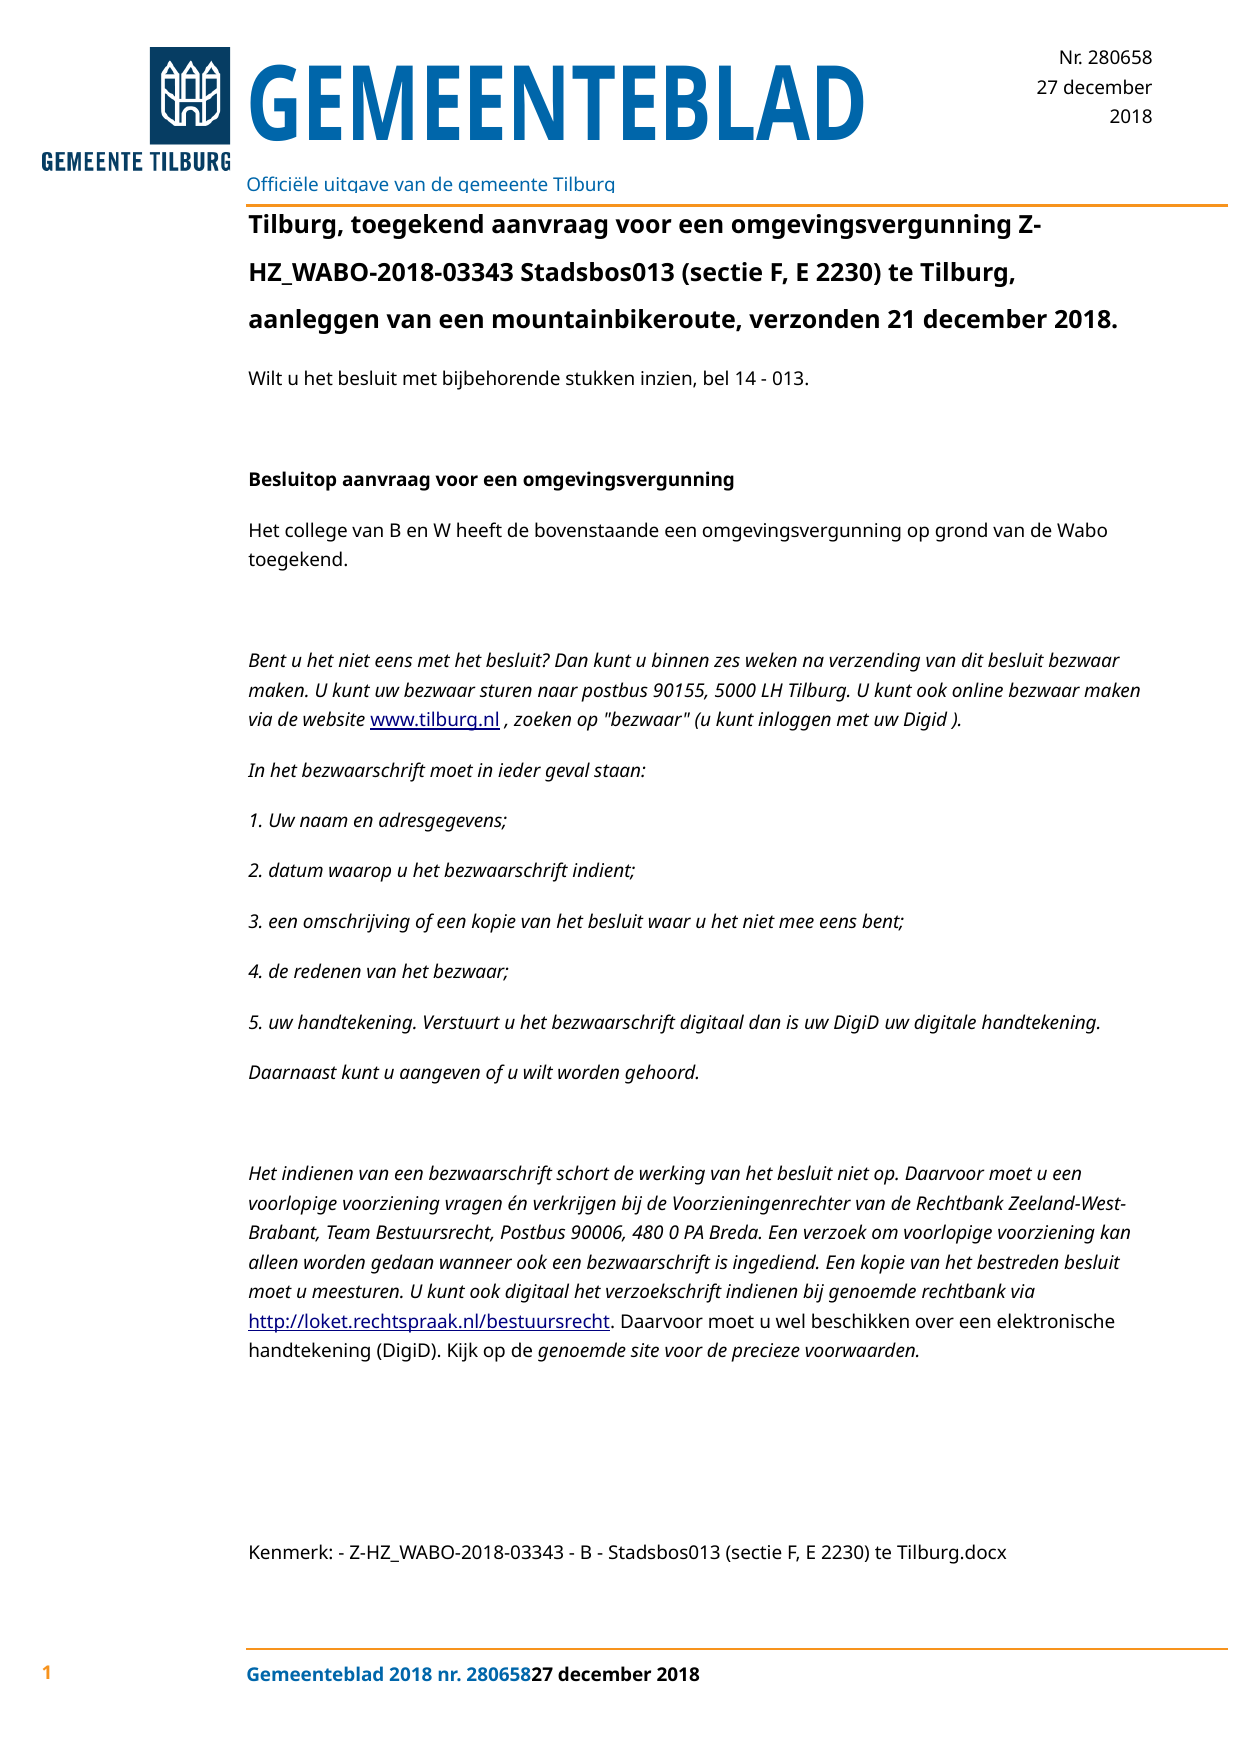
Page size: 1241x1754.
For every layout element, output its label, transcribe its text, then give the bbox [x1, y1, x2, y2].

text Kenmerk: - Z-HZ_WABO-2018-03343 - B - Stadsbos013 (sectie F, E 2230) te Tilburg.docx [248, 1539, 1152, 1565]
text 5. uw handtekening. Verstuurt u het bezwaarschrift digitaal dan is uw DigiD uw digitale handtekening. [248, 1009, 1152, 1034]
text 3. een omschrijving of een kopie van het besluit waar u het niet mee eens bent; [248, 908, 1152, 934]
text 2. datum waarop u het bezwaarschrift indient; [248, 858, 1152, 883]
text Het indienen van een bezwaarschrift schort de werking van het besluit niet op. Daarvoor moet u een voorlopige voorziening vragen én verkrijgen bij de Voorzieningenrechter van de Rechtbank Zeeland-West-Brabant, Team Bestuursrecht, Postbus 90006, 480 0 PA Breda. Een verzoek om voorlopige voorziening kan alleen worden gedaan wanneer ook een bezwaarschrift is ingediend. Een kopie van het bestreden besluit moet u meesturen. U kunt ook digitaal het verzoekschrift indienen bij genoemde rechtbank via http://loket.rechtspraak.nl/bestuursrecht. Daarvoor moet u wel beschikken over een elektronische handtekening (DigiD). Kijk op de genoemde site voor de precieze voorwaarden. [248, 1160, 1152, 1363]
text Het college van B en W heeft de bovenstaande een omgevingsvergunning op grond van de Wabo toegekend. [248, 517, 1152, 572]
text Wilt u het besluit met bijbehorende stukken inzien, bel 14 - 013. [248, 366, 1152, 391]
text Bent u het niet eens met het besluit? Dan kunt u binnen zes weken na verzending van dit besluit bezwaar maken. U kunt uw bezwaar sturen naar postbus 90155, 5000 LH Tilburg. U kunt ook online bezwaar maken via de website www.tilburg.nl , zoeken op "bezwaar" (u kunt inloggen met uw Digid ). [248, 647, 1152, 732]
text Tilburg, toegekend aanvraag voor een omgevingsvergunning Z-HZ_WABO-2018-03343 Stadsbos013 (sectie F, E 2230) te Tilburg, aanleggen van een mountainbikeroute, verzonden 21 december 2018. [248, 207, 1152, 336]
text 1. Uw naam en adresgegevens; [248, 807, 1152, 833]
text 4. de redenen van het bezwaar; [248, 958, 1152, 984]
text In het bezwaarschrift moet in ieder geval staan: [248, 757, 1152, 782]
picture [41, 47, 231, 172]
text Besluitop aanvraag voor een omgevingsvergunning [248, 466, 1152, 492]
text Daarnaast kunt u aangeven of u wilt worden gehoord. [248, 1059, 1152, 1085]
